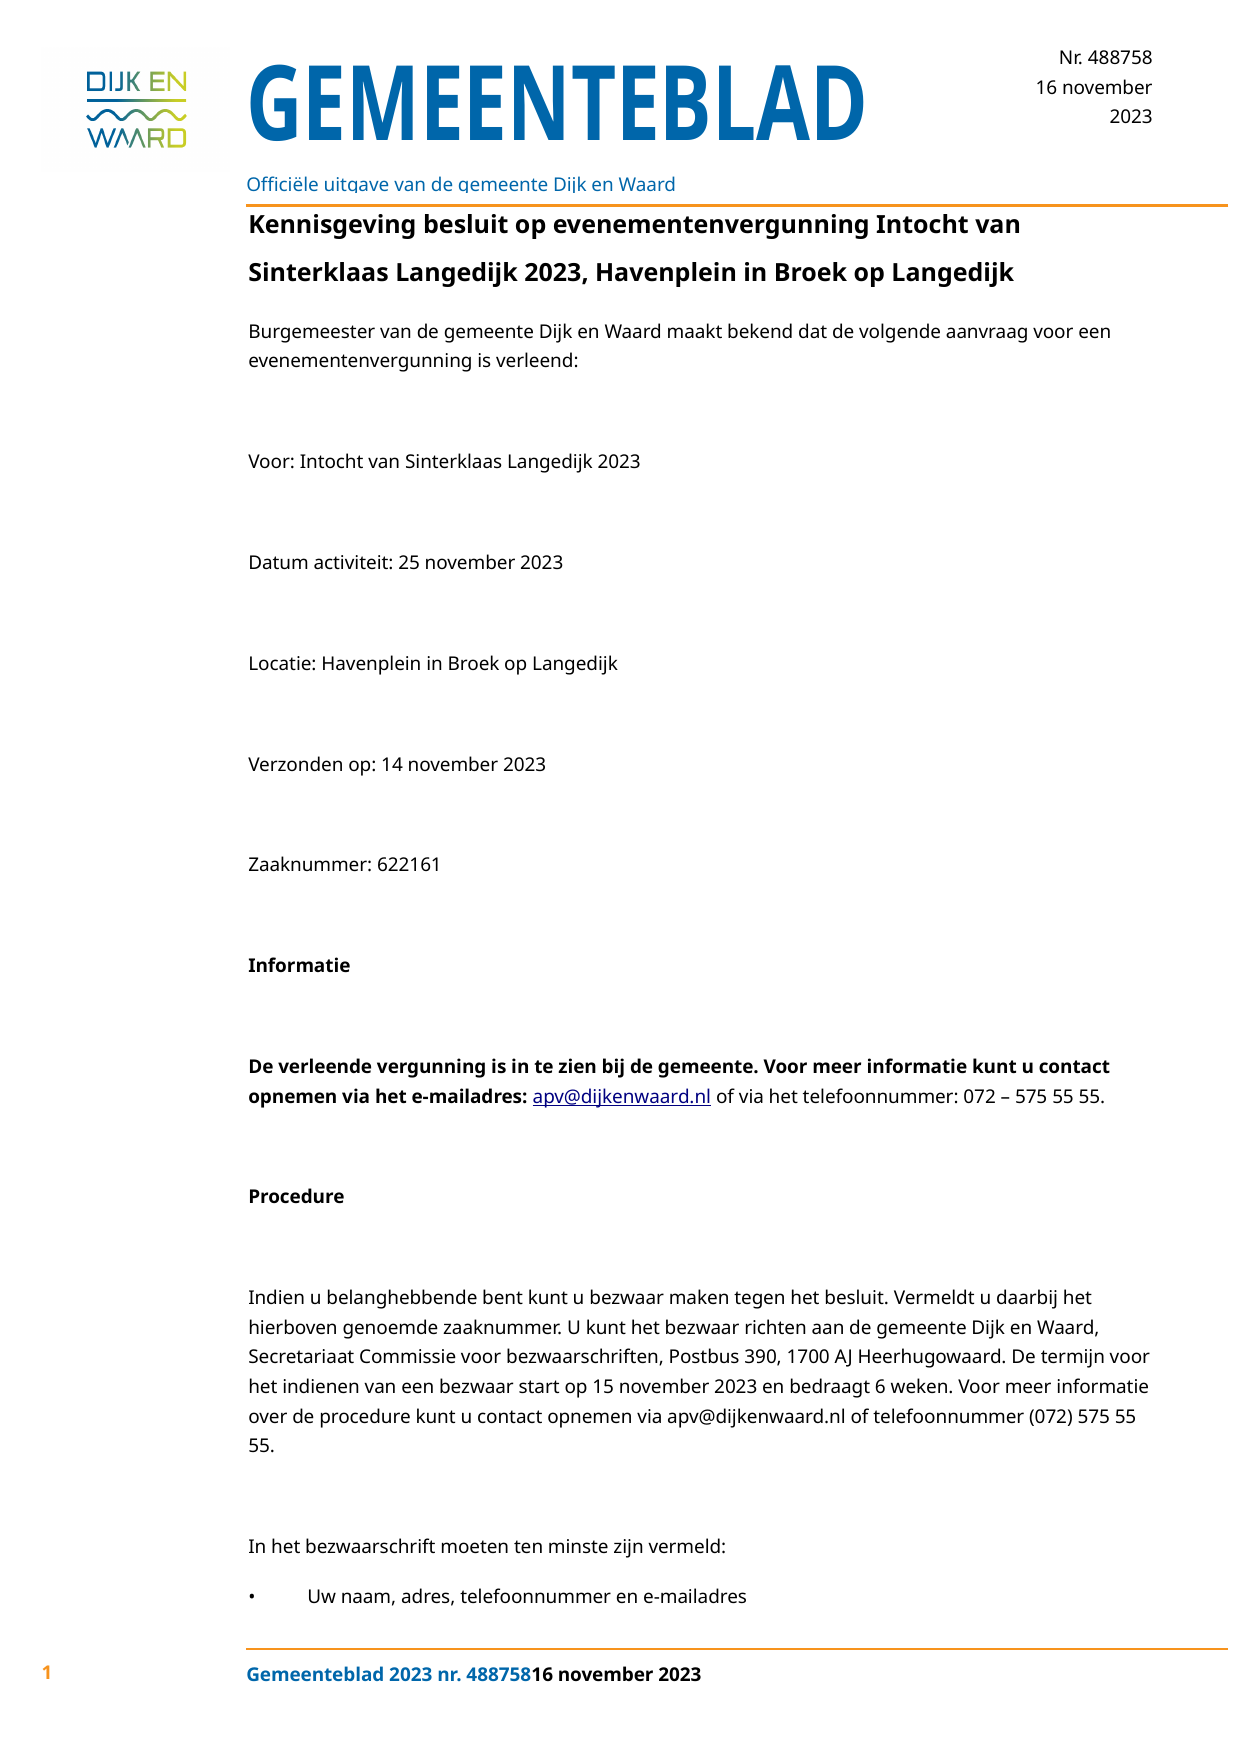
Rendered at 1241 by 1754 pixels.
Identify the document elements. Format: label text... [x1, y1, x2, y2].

text Locatie: Havenplein in Broek op Langedijk [248, 650, 1152, 676]
text Kennisgeving besluit op evenementenvergunning Intocht van Sinterklaas Langedijk 2023, Havenplein in Broek op Langedijk [248, 207, 1152, 288]
text Zaaknummer: 622161 [248, 852, 1152, 877]
text Informatie [248, 952, 1152, 978]
text In het bezwaarschrift moeten ten minste zijn vermeld: [248, 1533, 1152, 1559]
text Procedure [248, 1184, 1152, 1209]
text Voor: Intocht van Sinterklaas Langedijk 2023 [248, 448, 1152, 474]
text Verzonden op: 14 november 2023 [248, 751, 1152, 777]
list Uw naam, adres, telefoonnummer en e-mailadres [248, 1584, 1152, 1609]
text Burgemeester van de gemeente Dijk en Waard maakt bekend dat de volgende aanvraag voor een evenementenvergunning is verleend: [248, 318, 1152, 373]
picture [41, 47, 231, 172]
text Indien u belanghebbende bent kunt u bezwaar maken tegen het besluit. Vermeldt u daarbij het hierboven genoemde zaaknummer. U kunt het bezwaar richten aan de gemeente Dijk en Waard, Secretariaat Commissie voor bezwaarschriften, Postbus 390, 1700 AJ Heerhugowaard. De termijn voor het indienen van een bezwaar start op 15 november 2023 en bedraagt 6 weken. Voor meer informatie over de procedure kunt u contact opnemen via apv@dijkenwaard.nl of telefoonnummer (072) 575 55 55. [248, 1284, 1152, 1458]
text De verleende vergunning is in te zien bij de gemeente. Voor meer informatie kunt u contact opnemen via het e-mailadres: apv@dijkenwaard.nl of via het telefoonnummer: 072 – 575 55 55. [248, 1053, 1152, 1109]
text Datum activiteit: 25 november 2023 [248, 549, 1152, 575]
